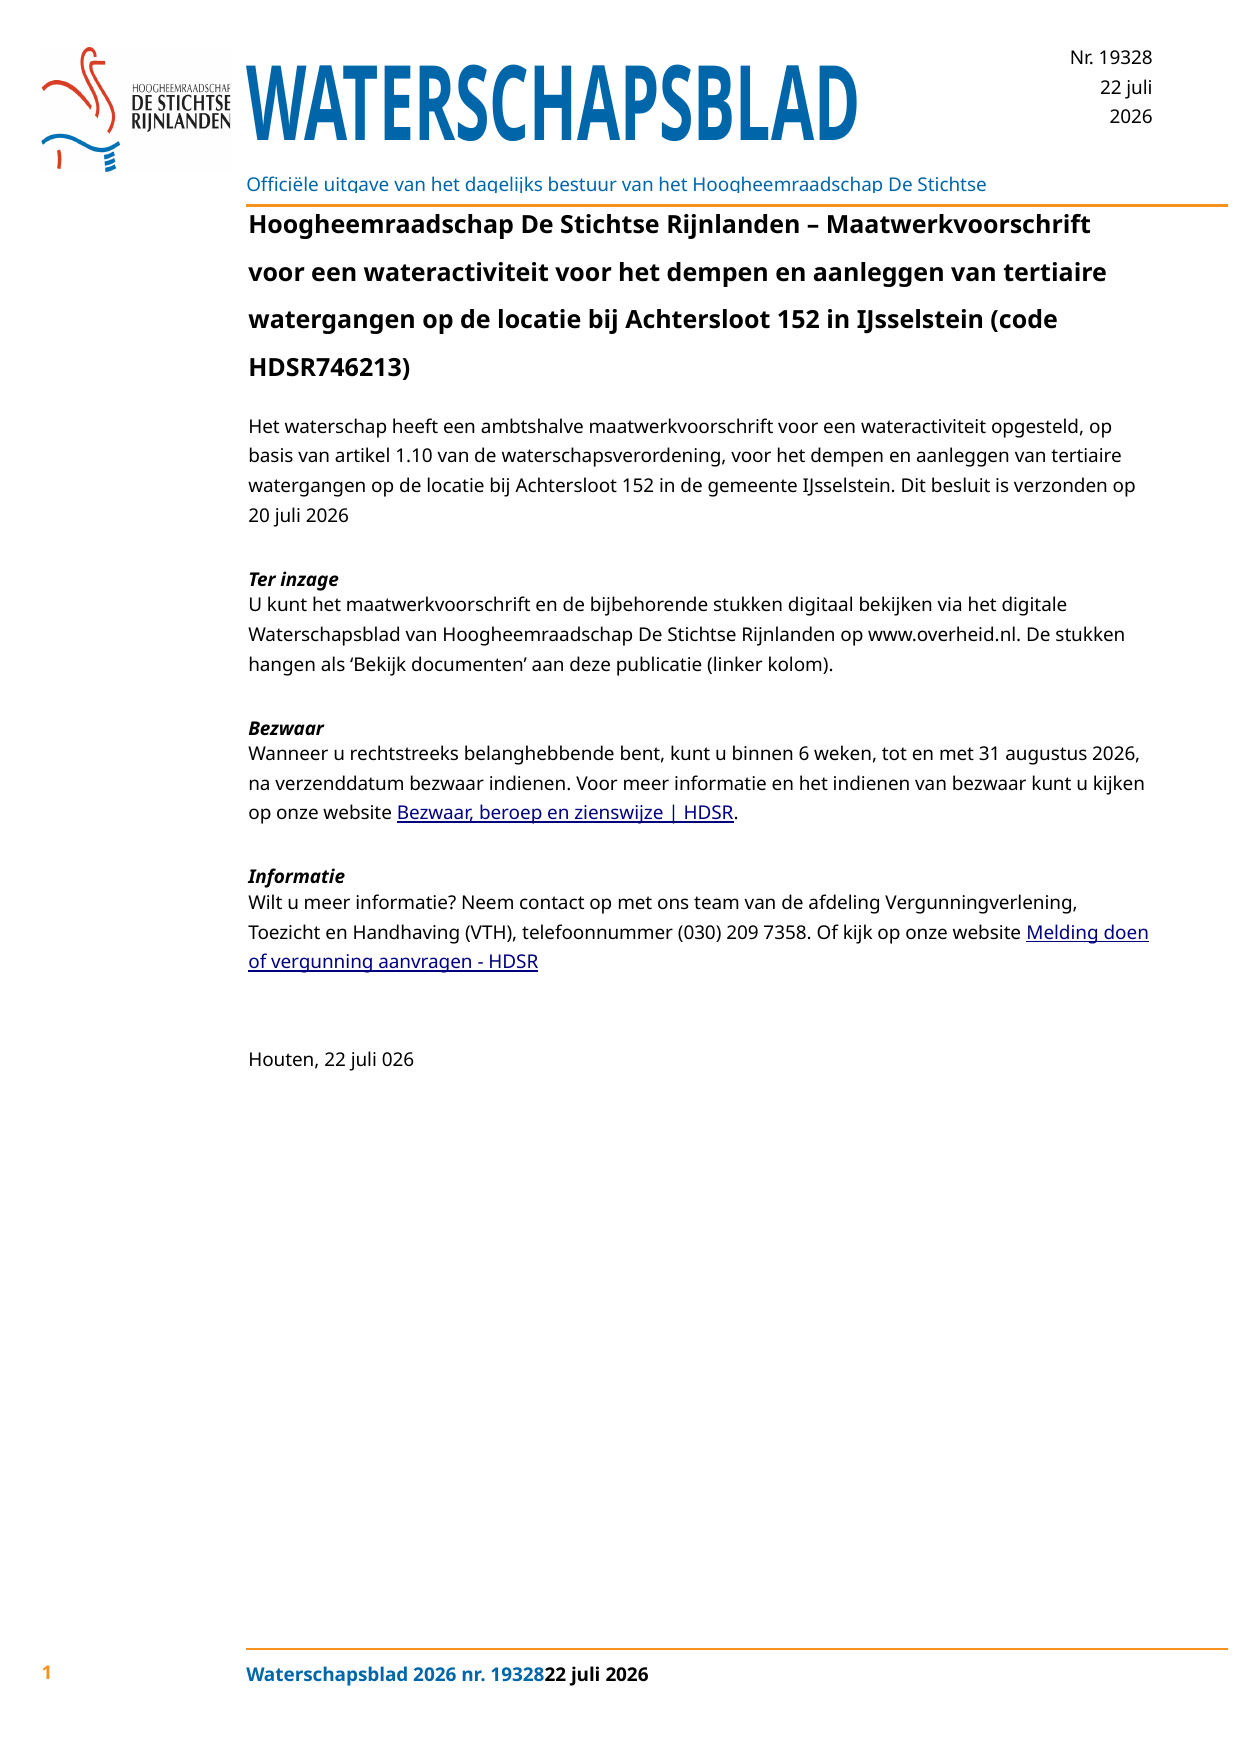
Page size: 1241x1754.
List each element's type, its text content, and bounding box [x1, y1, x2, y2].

picture [41, 47, 231, 172]
text Ter inzage [248, 566, 1152, 592]
text Informatie [248, 863, 1152, 889]
text Wilt u meer informatie? Neem contact op met ons team van de afdeling Vergunningverlening, Toezicht en Handhaving (VTH), telefoonnummer (030) 209 7358. Of kijk op onze website Melding doen of vergunning aanvragen - HDSR [248, 889, 1152, 974]
text U kunt het maatwerkvoorschrift en de bijbehorende stukken digitaal bekijken via het digitale Waterschapsblad van Hoogheemraadschap De Stichtse Rijnlanden op www.overheid.nl. De stukken hangen als ‘Bekijk documenten’ aan deze publicatie (linker kolom). [248, 592, 1152, 676]
text Bezwaar [248, 715, 1152, 740]
text Het waterschap heeft een ambtshalve maatwerkvoorschrift voor een wateractiviteit opgesteld, op basis van artikel 1.10 van de waterschapsverordening, voor het dempen en aanleggen van tertiaire watergangen op de locatie bij Achtersloot 152 in de gemeente IJsselstein. Dit besluit is verzonden op 20 juli 2026 [248, 413, 1152, 528]
text Hoogheemraadschap De Stichtse Rijnlanden – Maatwerkvoorschrift voor een wateractiviteit voor het dempen en aanleggen van tertiaire watergangen op de locatie bij Achtersloot 152 in IJsselstein (code HDSR746213) [248, 207, 1152, 384]
text Houten, 22 juli 026 [248, 1047, 1152, 1072]
text Wanneer u rechtstreeks belanghebbende bent, kunt u binnen 6 weken, tot en met 31 augustus 2026, na verzenddatum bezwaar indienen. Voor meer informatie en het indienen van bezwaar kunt u kijken op onze website Bezwaar, beroep en zienswijze | HDSR. [248, 740, 1152, 825]
